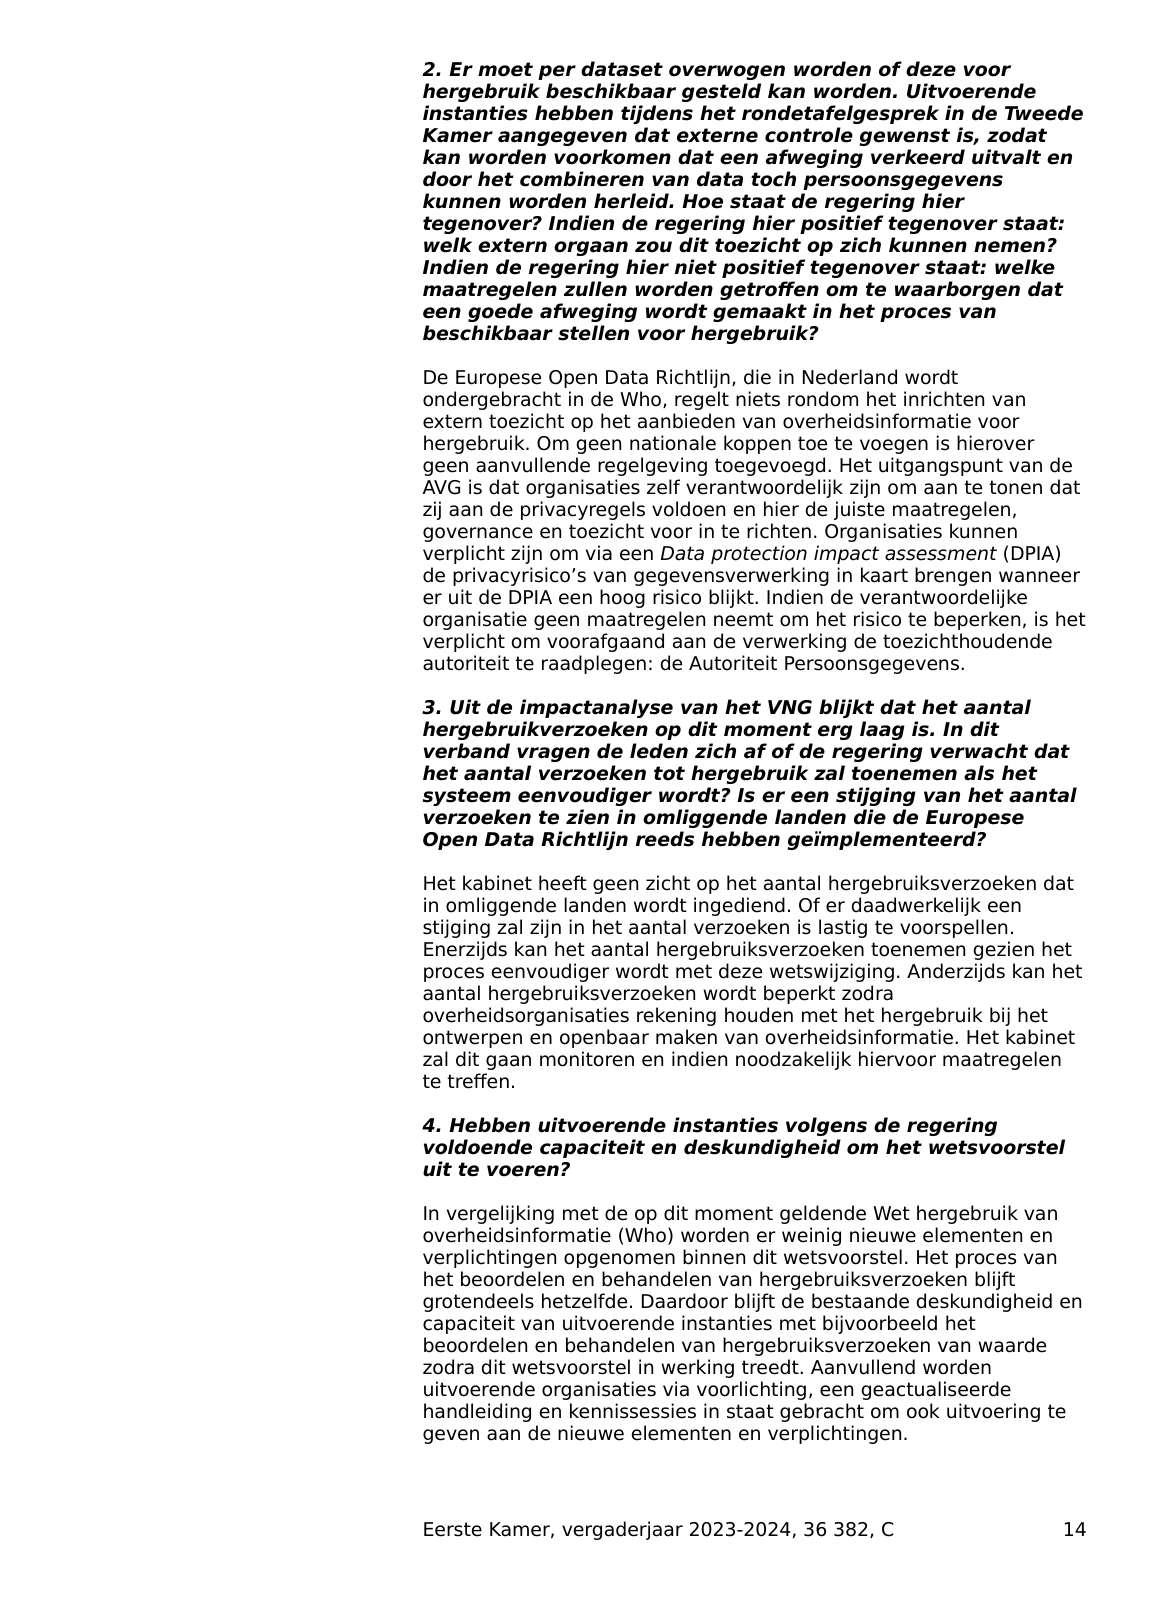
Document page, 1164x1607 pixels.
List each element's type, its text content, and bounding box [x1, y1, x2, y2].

text Het kabinet heeft geen zicht op het aantal hergebruiksverzoeken dat in omliggende landen wordt ingediend. Of er daadwerkelijk een stijging zal zijn in het aantal verzoeken is lastig te voorspellen. Enerzijds kan het aantal hergebruiksverzoeken toenemen gezien het proces eenvoudiger wordt met deze wetswijziging. Anderzijds kan het aantal hergebruiksverzoeken wordt beperkt zodra overheidsorganisaties rekening houden met het hergebruik bij het ontwerpen en openbaar maken van overheidsinformatie. Het kabinet zal dit gaan monitoren en indien noodzakelijk hiervoor maatregelen te treffen. [422, 873, 1087, 1093]
text De Europese Open Data Richtlijn, die in Nederland wordt ondergebracht in de Who, regelt niets rondom het inrichten van extern toezicht op het aanbieden van overheidsinformatie voor hergebruik. Om geen nationale koppen toe te voegen is hierover geen aanvullende regelgeving toegevoegd. Het uitgangspunt van de AVG is dat organisaties zelf verantwoordelijk zijn om aan te tonen dat zij aan de privacyregels voldoen en hier de juiste maatregelen, governance en toezicht voor in te richten. Organisaties kunnen verplicht zijn om via een Data protection impact assessment (DPIA) de privacyrisico’s van gegevensverwerking in kaart brengen wanneer er uit de DPIA een hoog risico blijkt. Indien de verantwoordelijke organisatie geen maatregelen neemt om het risico te beperken, is het verplicht om voorafgaand aan de verwerking de toezichthoudende autoriteit te raadplegen: de Autoriteit Persoonsgegevens. [422, 367, 1087, 675]
text In vergelijking met de op dit moment geldende Wet hergebruik van overheidsinformatie (Who) worden er weinig nieuwe elementen en verplichtingen opgenomen binnen dit wetsvoorstel. Het proces van het beoordelen en behandelen van hergebruiksverzoeken blijft grotendeels hetzelfde. Daardoor blijft de bestaande deskundigheid en capaciteit van uitvoerende instanties met bijvoorbeeld het beoordelen en behandelen van hergebruiksverzoeken van waarde zodra dit wetsvoorstel in werking treedt. Aanvullend worden uitvoerende organisaties via voorlichting, een geactualiseerde handleiding en kennissessies in staat gebracht om ook uitvoering te geven aan de nieuwe elementen en verplichtingen. [422, 1203, 1087, 1445]
subtitle 3. Uit de impactanalyse van het VNG blijkt dat het aantal hergebruikverzoeken op dit moment erg laag is. In dit verband vragen de leden zich af of de regering verwacht dat het aantal verzoeken tot hergebruik zal toenemen als het systeem eenvoudiger wordt? Is er een stijging van het aantal verzoeken te zien in omliggende landen die de Europese Open Data Richtlijn reeds hebben geïmplementeerd? [422, 697, 1087, 851]
subtitle 4. Hebben uitvoerende instanties volgens de regering voldoende capaciteit en deskundigheid om het wetsvoorstel uit te voeren? [422, 1115, 1087, 1181]
subtitle 2. Er moet per dataset overwogen worden of deze voor hergebruik beschikbaar gesteld kan worden. Uitvoerende instanties hebben tijdens het rondetafelgesprek in de Tweede Kamer aangegeven dat externe controle gewenst is, zodat kan worden voorkomen dat een afweging verkeerd uitvalt en door het combineren van data toch persoonsgegevens kunnen worden herleid. Hoe staat de regering hier tegenover? Indien de regering hier positief tegenover staat: welk extern orgaan zou dit toezicht op zich kunnen nemen? Indien de regering hier niet positief tegenover staat: welke maatregelen zullen worden getroffen om te waarborgen dat een goede afweging wordt gemaakt in het proces van beschikbaar stellen voor hergebruik? [422, 59, 1087, 345]
